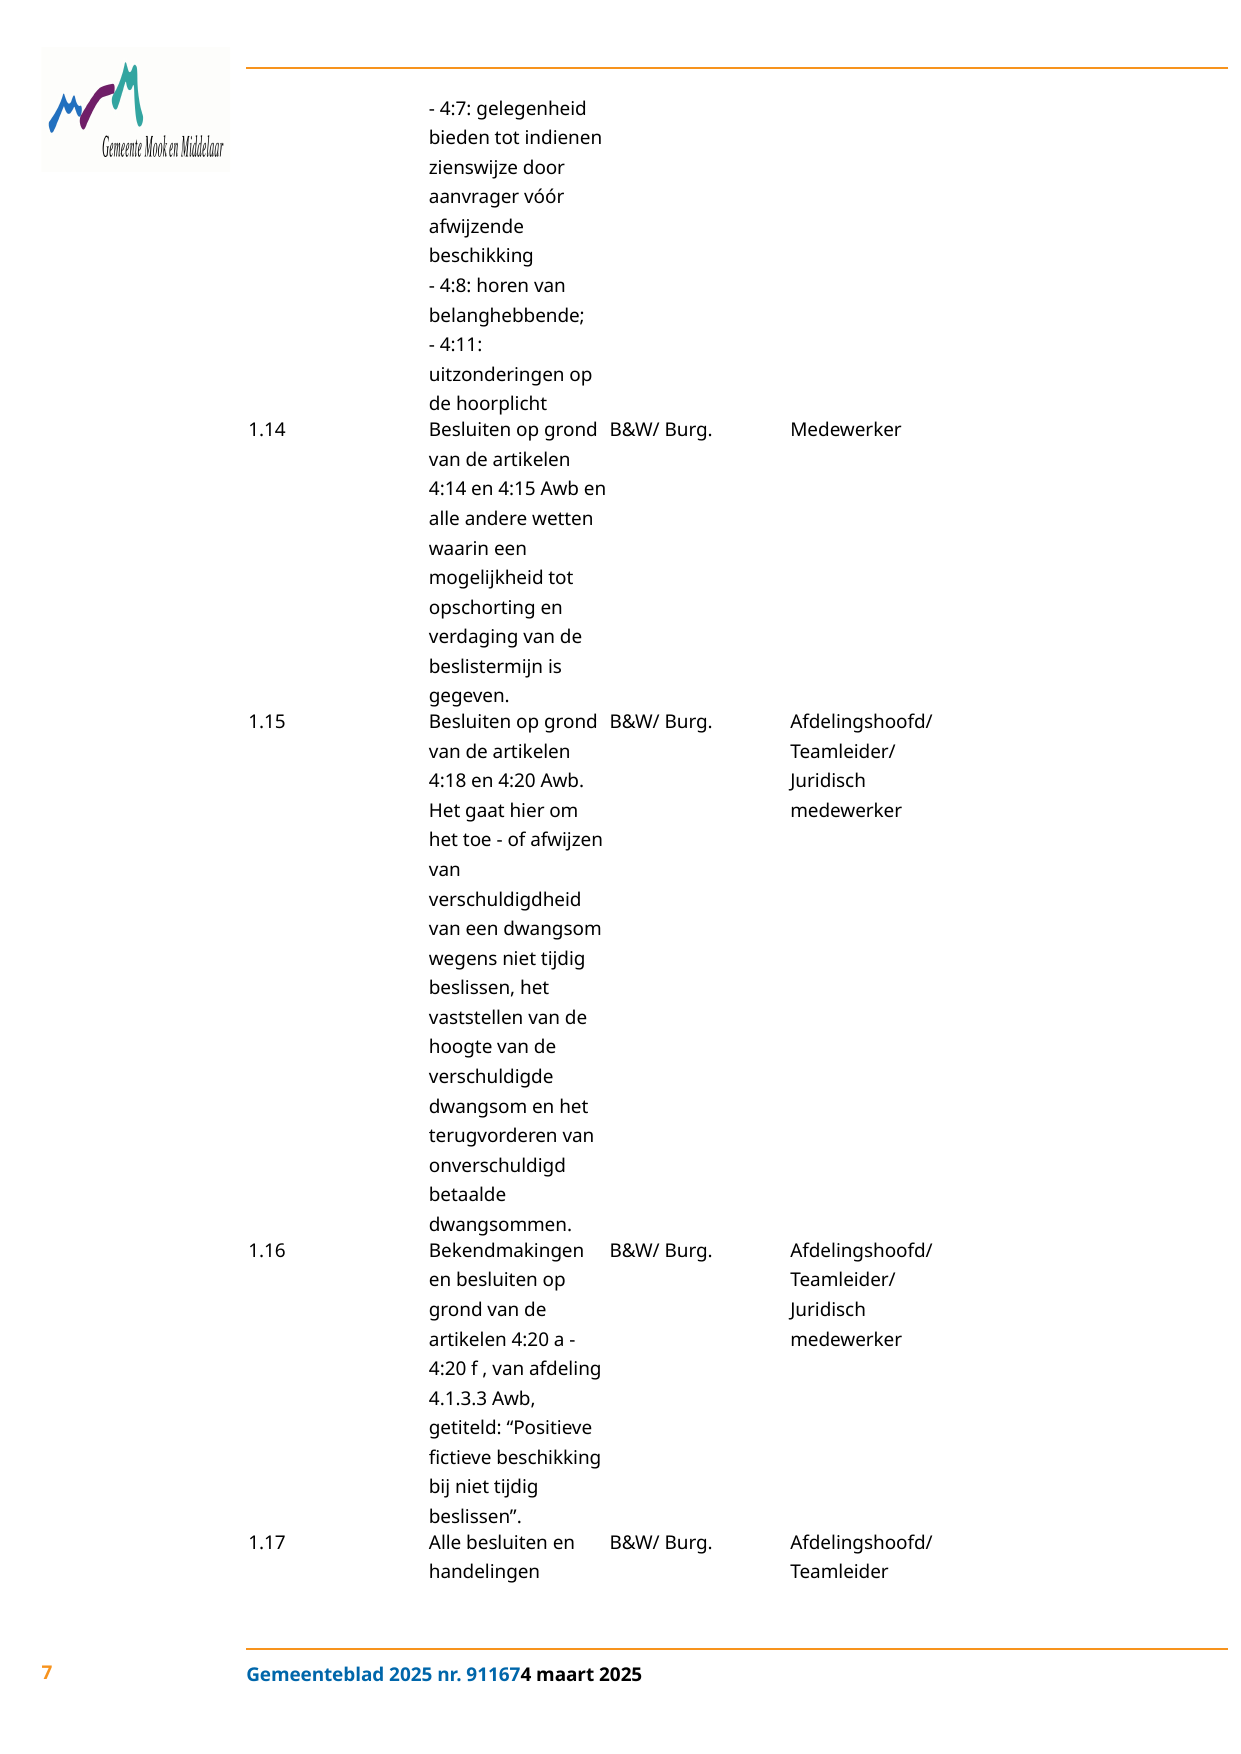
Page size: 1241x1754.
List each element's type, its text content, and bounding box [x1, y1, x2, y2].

table_cell 1.15 [248, 708, 429, 1237]
table_cell Medewerker [790, 416, 971, 708]
picture [41, 47, 231, 172]
table_cell [248, 95, 429, 416]
table_cell Besluiten op grond van de artikelen 4:14 en 4:15 Awb en alle andere wetten waarin een mogelijkheid tot opschorting en verdaging van de beslistermijn is gegeven. [429, 416, 609, 708]
table_cell B&W/ Burg. [609, 1529, 790, 1584]
table_cell B&W/ Burg. [609, 1237, 790, 1529]
table_cell Afdelingshoofd/Teamleider/Juridisch medewerker [790, 1237, 971, 1529]
table_cell [971, 708, 1152, 1237]
table_cell Alle besluiten en handelingen [429, 1529, 609, 1584]
table_cell - 4:7: gelegenheid bieden tot indienen zienswijze door aanvrager vóór afwijzende beschikking - 4:8: horen van belanghebbende; - 4:11: uitzonderingen op de hoorplicht [429, 95, 609, 416]
table_cell Afdelingshoofd/Teamleider [790, 1529, 971, 1584]
table_cell [971, 1237, 1152, 1529]
table_cell Afdelingshoofd/Teamleider/Juridisch medewerker [790, 708, 971, 1237]
table_cell 1.17 [248, 1529, 429, 1584]
table_cell B&W/ Burg. [609, 708, 790, 1237]
table_cell [790, 95, 971, 416]
table_cell B&W/ Burg. [609, 416, 790, 708]
table_cell [971, 95, 1152, 416]
table_cell [971, 1529, 1152, 1584]
table_cell 1.14 [248, 416, 429, 708]
table_cell [609, 95, 790, 416]
table_cell Bekendmakingen en besluiten op grond van de artikelen 4:20 a - 4:20 f , van afdeling 4.1.3.3 Awb, getiteld: “Positieve fictieve beschikking bij niet tijdig beslissen”. [429, 1237, 609, 1529]
table_cell [971, 416, 1152, 708]
table_cell Besluiten op grond van de artikelen 4:18 en 4:20 Awb. Het gaat hier om het toe - of afwijzen van verschuldigdheid van een dwangsom wegens niet tijdig beslissen, het vaststellen van de hoogte van de verschuldigde dwangsom en het terugvorderen van onverschuldigd betaalde dwangsommen. [429, 708, 609, 1237]
table_cell 1.16 [248, 1237, 429, 1529]
